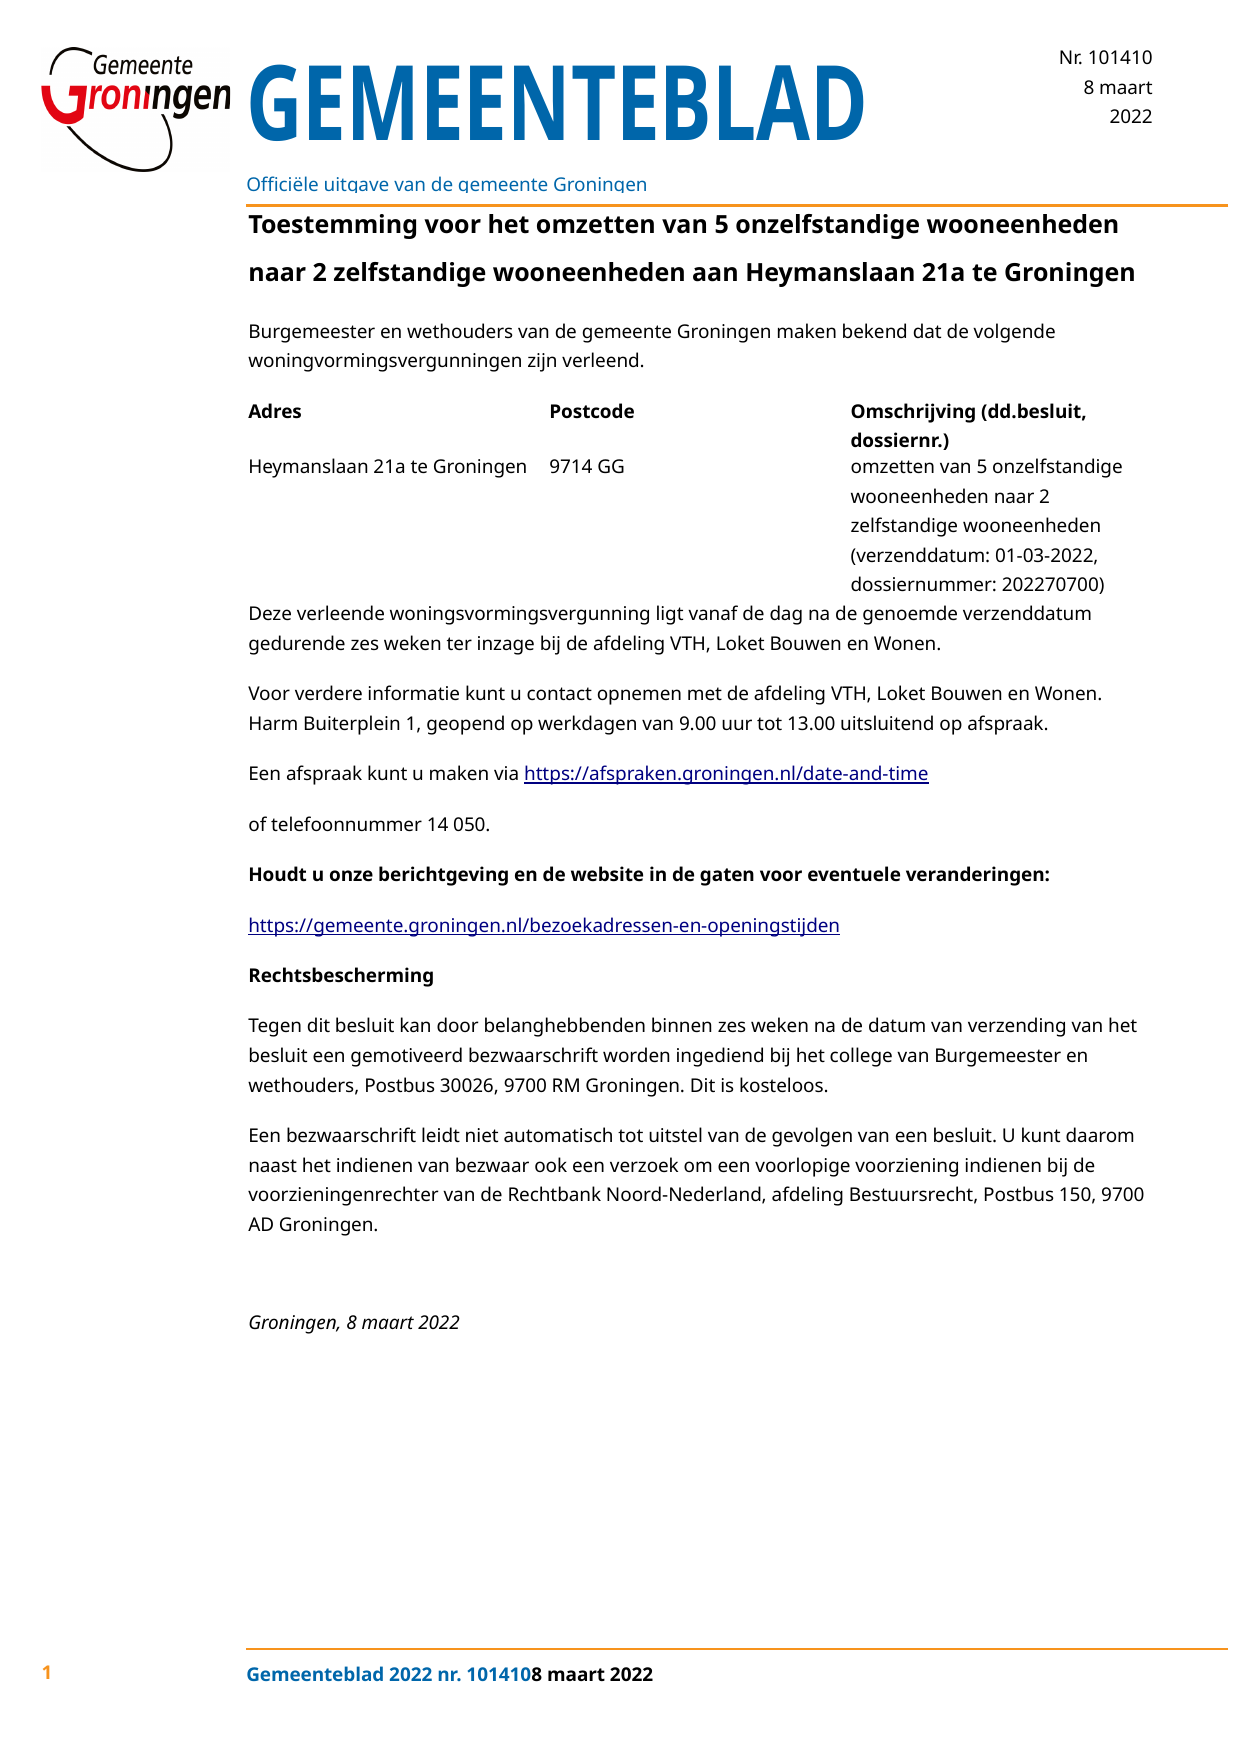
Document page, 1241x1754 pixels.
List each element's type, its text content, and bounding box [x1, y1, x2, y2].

text Houdt u onze berichtgeving en de website in de gaten voor eventuele veranderingen: [248, 861, 1152, 887]
text Burgemeester en wethouders van de gemeente Groningen maken bekend dat de volgende woningvormingsvergunningen zijn verleend. [248, 318, 1152, 373]
text Een afspraak kunt u maken via https://afspraken.groningen.nl/date-and-time [248, 761, 1152, 786]
text Rechtsbescherming [248, 962, 1152, 988]
text Groningen, 8 maart 2022 [248, 1309, 1152, 1335]
text Tegen dit besluit kan door belanghebbenden binnen zes weken na de datum van verzending van het besluit een gemotiveerd bezwaarschrift worden ingediend bij het college van Burgemeester en wethouders, Postbus 30026, 9700 RM Groningen. Dit is kosteloos. [248, 1013, 1152, 1098]
text Een bezwaarschrift leidt niet automatisch tot uitstel van de gevolgen van een besluit. U kunt daarom naast het indienen van bezwaar ook een verzoek om een voorlopige voorziening indienen bij de voorzieningenrechter van de Rechtbank Noord-Nederland, afdeling Bestuursrecht, Postbus 150, 9700 AD Groningen. [248, 1122, 1152, 1237]
text Voor verdere informatie kunt u contact opnemen met de afdeling VTH, Loket Bouwen en Wonen. Harm Buiterplein 1, geopend op werkdagen van 9.00 uur tot 13.00 uitsluitend op afspraak. [248, 681, 1152, 736]
text Toestemming voor het omzetten van 5 onzelfstandige wooneenheden naar 2 zelfstandige wooneenheden aan Heymanslaan 21a te Groningen [248, 207, 1152, 288]
table_header Postcode [549, 398, 850, 453]
text of telefoonnummer 14 050. [248, 811, 1152, 837]
table_header Adres [248, 398, 549, 453]
table_cell omzetten van 5 onzelfstandige wooneenheden naar 2 zelfstandige wooneenheden (verzenddatum: 01-03-2022, dossiernummer: 202270700) [850, 453, 1152, 597]
table_cell 9714 GG [549, 453, 850, 597]
table_header Omschrijving (dd.besluit, dossiernr.) [850, 398, 1152, 453]
text https://gemeente.groningen.nl/bezoekadressen-en-openingstijden [248, 912, 1152, 938]
text Deze verleende woningsvormingsvergunning ligt vanaf de dag na de genoemde verzenddatum gedurende zes weken ter inzage bij de afdeling VTH, Loket Bouwen en Wonen. [248, 601, 1152, 656]
table_cell Heymanslaan 21a te Groningen [248, 453, 549, 597]
picture [41, 47, 231, 172]
